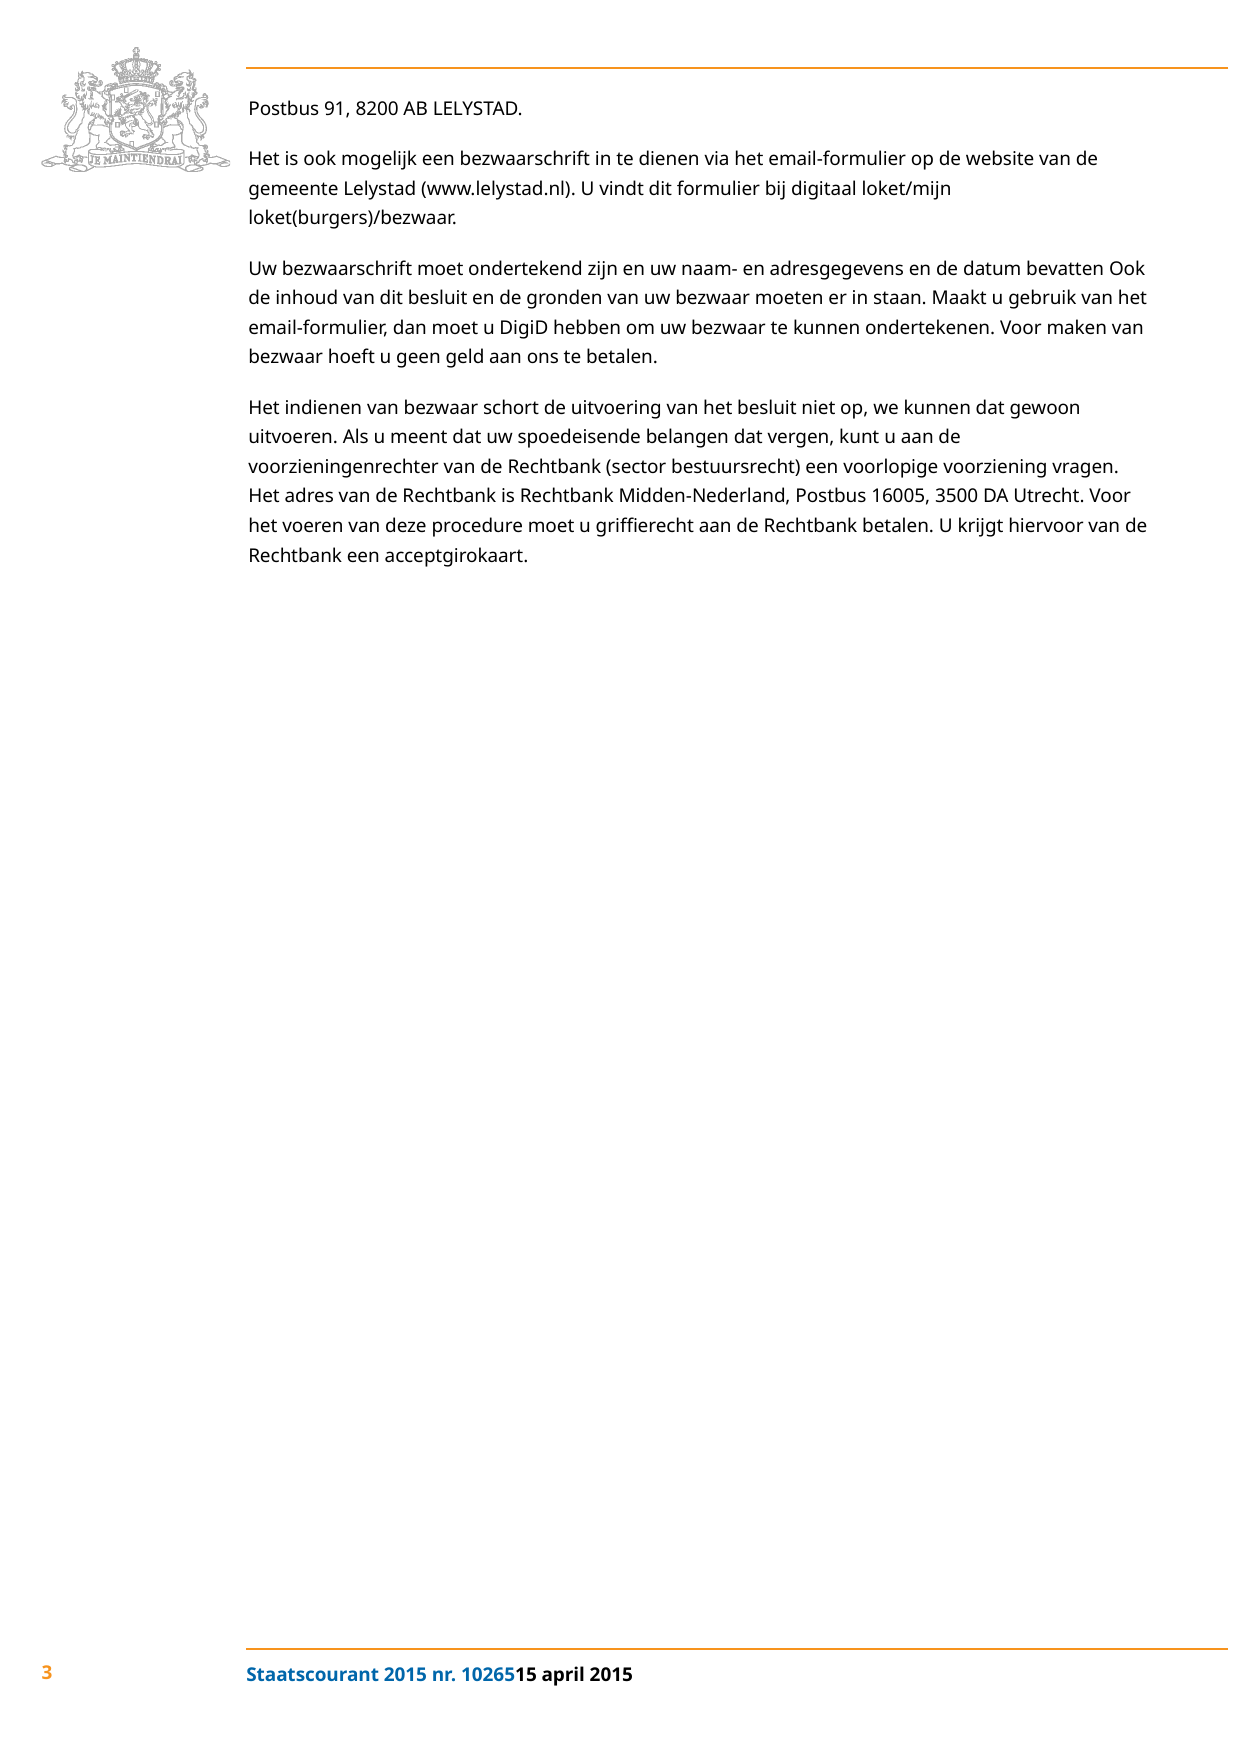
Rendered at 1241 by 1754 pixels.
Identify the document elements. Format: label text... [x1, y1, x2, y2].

text Het indienen van bezwaar schort de uitvoering van het besluit niet op, we kunnen dat gewoon uitvoeren. Als u meent dat uw spoedeisende belangen dat vergen, kunt u aan de voorzieningenrechter van de Rechtbank (sector bestuursrecht) een voorlopige voorziening vragen. Het adres van de Rechtbank is Rechtbank Midden-Nederland, Postbus 16005, 3500 DA Utrecht. Voor het voeren van deze procedure moet u griffierecht aan de Rechtbank betalen. U krijgt hiervoor van de Rechtbank een acceptgirokaart. [248, 394, 1152, 568]
text Het is ook mogelijk een bezwaarschrift in te dienen via het email-formulier op de website van de gemeente Lelystad (www.lelystad.nl). U vindt dit formulier bij digitaal loket/mijn loket(burgers)/bezwaar. [248, 145, 1152, 230]
text Postbus 91, 8200 AB LELYSTAD. [248, 95, 1152, 121]
text Uw bezwaarschrift moet ondertekend zijn en uw naam- en adresgegevens en de datum bevatten Ook de inhoud van dit besluit en de gronden van uw bezwaar moeten er in staan. Maakt u gebruik van het email-formulier, dan moet u DigiD hebben om uw bezwaar te kunnen ondertekenen. Voor maken van bezwaar hoeft u geen geld aan ons te betalen. [248, 255, 1152, 369]
picture [41, 47, 231, 172]
